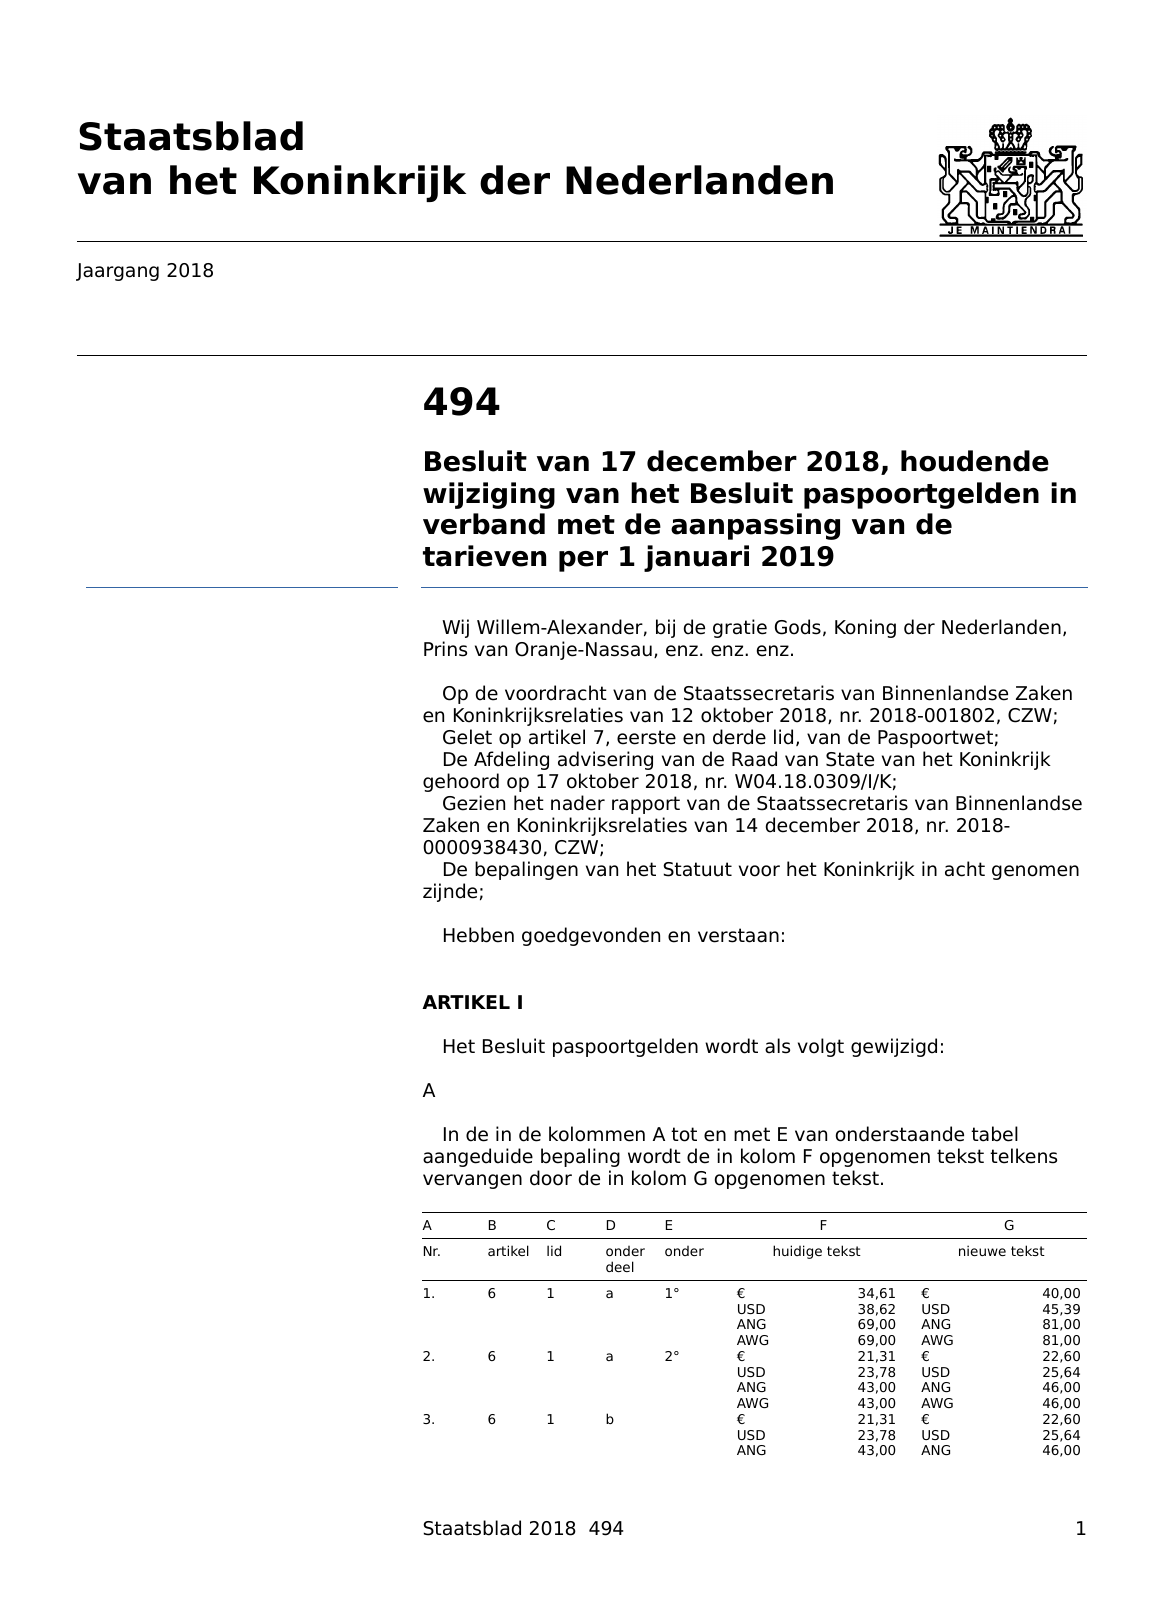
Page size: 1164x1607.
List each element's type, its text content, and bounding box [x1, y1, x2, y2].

table_cell 46,00 [998, 1380, 1087, 1396]
text Het Besluit paspoortgelden wordt als volgt gewijzigd: [422, 1036, 1087, 1058]
table_header E [659, 1213, 717, 1238]
table_cell USD [915, 1427, 998, 1443]
text De bepalingen van het Statuut voor het Koninkrijk in acht genomen zijnde; [422, 859, 1087, 903]
text Hebben goedgevonden en verstaan: [422, 925, 1087, 947]
table_header [915, 1213, 998, 1238]
table_cell [481, 1443, 540, 1459]
table_cell [481, 1301, 540, 1317]
table_cell € [731, 1349, 813, 1364]
table_cell 43,00 [814, 1396, 902, 1412]
text In de in de kolommen A tot en met E van onderstaande tabel aangeduide bepaling wordt de in kolom F opgenomen tekst telkens vervangen door de in kolom G opgenomen tekst. [422, 1124, 1087, 1190]
table_cell € [731, 1412, 813, 1427]
table_cell [718, 1281, 731, 1301]
table_cell 23,78 [814, 1364, 902, 1380]
table_cell ANG [731, 1317, 813, 1333]
table_cell [902, 1380, 915, 1396]
table_cell 6 [481, 1412, 540, 1427]
subtitle ARTIKEL I [422, 992, 1087, 1014]
table_cell AWG [731, 1396, 813, 1412]
table_cell [422, 1443, 481, 1459]
table_cell [540, 1396, 599, 1412]
table_cell [481, 1396, 540, 1412]
table_header [886, 100, 1087, 241]
table_cell 45,39 [998, 1301, 1087, 1317]
table_cell Nr. [422, 1239, 481, 1280]
table_cell onder [659, 1239, 717, 1280]
table_cell ANG [731, 1380, 813, 1396]
table_cell [540, 1443, 599, 1459]
table_cell 40,00 [998, 1281, 1087, 1301]
table_cell [599, 1333, 658, 1349]
table_cell 34,61 [814, 1281, 902, 1301]
table_cell [481, 1427, 540, 1443]
table_cell 2. [422, 1349, 481, 1364]
table_cell 21,31 [814, 1412, 902, 1427]
table_cell [481, 1333, 540, 1349]
table_cell 2° [659, 1349, 717, 1364]
table_cell [422, 1380, 481, 1396]
table_cell 81,00 [998, 1333, 1087, 1349]
table_cell [718, 1239, 731, 1280]
text Op de voordracht van de Staatssecretaris van Binnenlandse Zaken en Koninkrijksrelaties van 12 oktober 2018, nr. 2018-001802, CZW; [422, 683, 1087, 727]
table_cell [902, 1333, 915, 1349]
table_cell 22,60 [998, 1349, 1087, 1364]
table_cell [599, 1443, 658, 1459]
table_cell [718, 1396, 731, 1412]
table_cell 23,78 [814, 1427, 902, 1443]
table_cell [902, 1427, 915, 1443]
subtitle 494 [422, 381, 1087, 424]
table_cell [659, 1380, 717, 1396]
table_cell USD [915, 1364, 998, 1380]
table_cell huidige tekst [731, 1239, 902, 1280]
table_cell 1° [659, 1281, 717, 1301]
table_cell 69,00 [814, 1333, 902, 1349]
table_cell [902, 1317, 915, 1333]
table_cell [718, 1427, 731, 1443]
table_cell ANG [915, 1317, 998, 1333]
table_cell ANG [915, 1380, 998, 1396]
table_cell 25,64 [998, 1427, 1087, 1443]
table_cell [902, 1364, 915, 1380]
table_cell [422, 1301, 481, 1317]
table_header A [422, 1213, 481, 1238]
table_cell [718, 1349, 731, 1364]
table_cell USD [915, 1301, 998, 1317]
table_cell a [599, 1349, 658, 1364]
table_cell [599, 1396, 658, 1412]
table_cell 21,31 [814, 1349, 902, 1364]
table_cell 43,00 [814, 1380, 902, 1396]
table_cell AWG [731, 1333, 813, 1349]
table_cell [902, 1443, 915, 1459]
table_cell [902, 1239, 915, 1280]
table_header D [599, 1213, 658, 1238]
table_cell [902, 1396, 915, 1412]
table_cell [718, 1412, 731, 1427]
table_cell lid [540, 1239, 599, 1280]
table_cell [902, 1301, 915, 1317]
table_cell 3. [422, 1412, 481, 1427]
table_header B [481, 1213, 540, 1238]
table_cell artikel [481, 1239, 540, 1280]
table_header Staatsblad van het Koninkrijk der Nederlanden [77, 100, 886, 241]
table_cell 69,00 [814, 1317, 902, 1333]
table_cell 22,60 [998, 1412, 1087, 1427]
table_header [902, 1213, 915, 1238]
table_cell [540, 1333, 599, 1349]
table_cell USD [731, 1301, 813, 1317]
table_cell [902, 1412, 915, 1427]
table_cell AWG [915, 1396, 998, 1412]
table_cell 38,62 [814, 1301, 902, 1317]
table_cell [718, 1380, 731, 1396]
table_cell [659, 1364, 717, 1380]
table_cell [718, 1317, 731, 1333]
table_cell [422, 1333, 481, 1349]
table_cell 1 [540, 1349, 599, 1364]
table_cell 6 [481, 1281, 540, 1301]
table_cell [659, 1427, 717, 1443]
table_cell [659, 1301, 717, 1317]
table_cell 1 [540, 1281, 599, 1301]
table_header [731, 1213, 813, 1238]
table_cell [540, 1427, 599, 1443]
table_cell onderdeel [599, 1239, 658, 1280]
table_cell [599, 1364, 658, 1380]
table_cell [659, 1412, 717, 1427]
table_cell 1 [540, 1412, 599, 1427]
text Gelet op artikel 7, eerste en derde lid, van de Paspoortwet; [422, 727, 1087, 749]
text Wij Willem-Alexander, bij de gratie Gods, Koning der Nederlanden, Prins van Oranje-Nassau, enz. enz. enz. [422, 617, 1087, 661]
table_cell [540, 1380, 599, 1396]
text A [422, 1080, 1087, 1102]
table_cell b [599, 1412, 658, 1427]
table_cell 43,00 [814, 1443, 902, 1459]
table_cell [481, 1364, 540, 1380]
table_cell 46,00 [998, 1396, 1087, 1412]
table_cell [599, 1301, 658, 1317]
table_cell € [915, 1349, 998, 1364]
table_cell [718, 1364, 731, 1380]
table_cell 46,00 [998, 1443, 1087, 1459]
table_cell [718, 1301, 731, 1317]
table_cell Jaargang 2018 [77, 242, 1087, 355]
table_header [718, 1213, 731, 1238]
table_cell 81,00 [998, 1317, 1087, 1333]
table_cell [422, 1427, 481, 1443]
table_cell [599, 1380, 658, 1396]
table_header C [540, 1213, 599, 1238]
table_cell [481, 1317, 540, 1333]
table_cell [659, 1333, 717, 1349]
table_cell 25,64 [998, 1364, 1087, 1380]
table_cell [599, 1317, 658, 1333]
table_cell [540, 1301, 599, 1317]
table_cell [599, 1427, 658, 1443]
table_cell [422, 1396, 481, 1412]
table_cell AWG [915, 1333, 998, 1349]
table_cell [718, 1443, 731, 1459]
table_cell ANG [731, 1443, 813, 1459]
table_header F [814, 1213, 902, 1238]
table_cell [481, 1380, 540, 1396]
table_cell [659, 1443, 717, 1459]
text Gezien het nader rapport van de Staatssecretaris van Binnenlandse Zaken en Koninkrijksrelaties van 14 december 2018, nr. 2018-0000938430, CZW; [422, 793, 1087, 859]
text De Afdeling advisering van de Raad van State van het Koninkrijk gehoord op 17 oktober 2018, nr. W04.18.0309/I/K; [422, 749, 1087, 793]
table_cell ANG [915, 1443, 998, 1459]
table_cell a [599, 1281, 658, 1301]
table_cell [659, 1396, 717, 1412]
table_cell [540, 1317, 599, 1333]
table_cell [902, 1349, 915, 1364]
table_cell € [915, 1281, 998, 1301]
table_cell 1. [422, 1281, 481, 1301]
table_cell [422, 1364, 481, 1380]
table_cell nieuwe tekst [915, 1239, 1087, 1280]
table_cell [659, 1317, 717, 1333]
table_cell [902, 1281, 915, 1301]
table_cell [540, 1364, 599, 1380]
table_cell [422, 1317, 481, 1333]
table_cell € [731, 1281, 813, 1301]
table_cell USD [731, 1427, 813, 1443]
table_header G [998, 1213, 1087, 1238]
table_cell USD [731, 1364, 813, 1380]
table_cell € [915, 1412, 998, 1427]
table_cell [718, 1333, 731, 1349]
table_cell 6 [481, 1349, 540, 1364]
text Besluit van 17 december 2018, houdende wijziging van het Besluit paspoortgelden in verband met de aanpassing van de tarieven per 1 januari 2019 [422, 447, 1087, 573]
picture [936, 115, 1087, 240]
